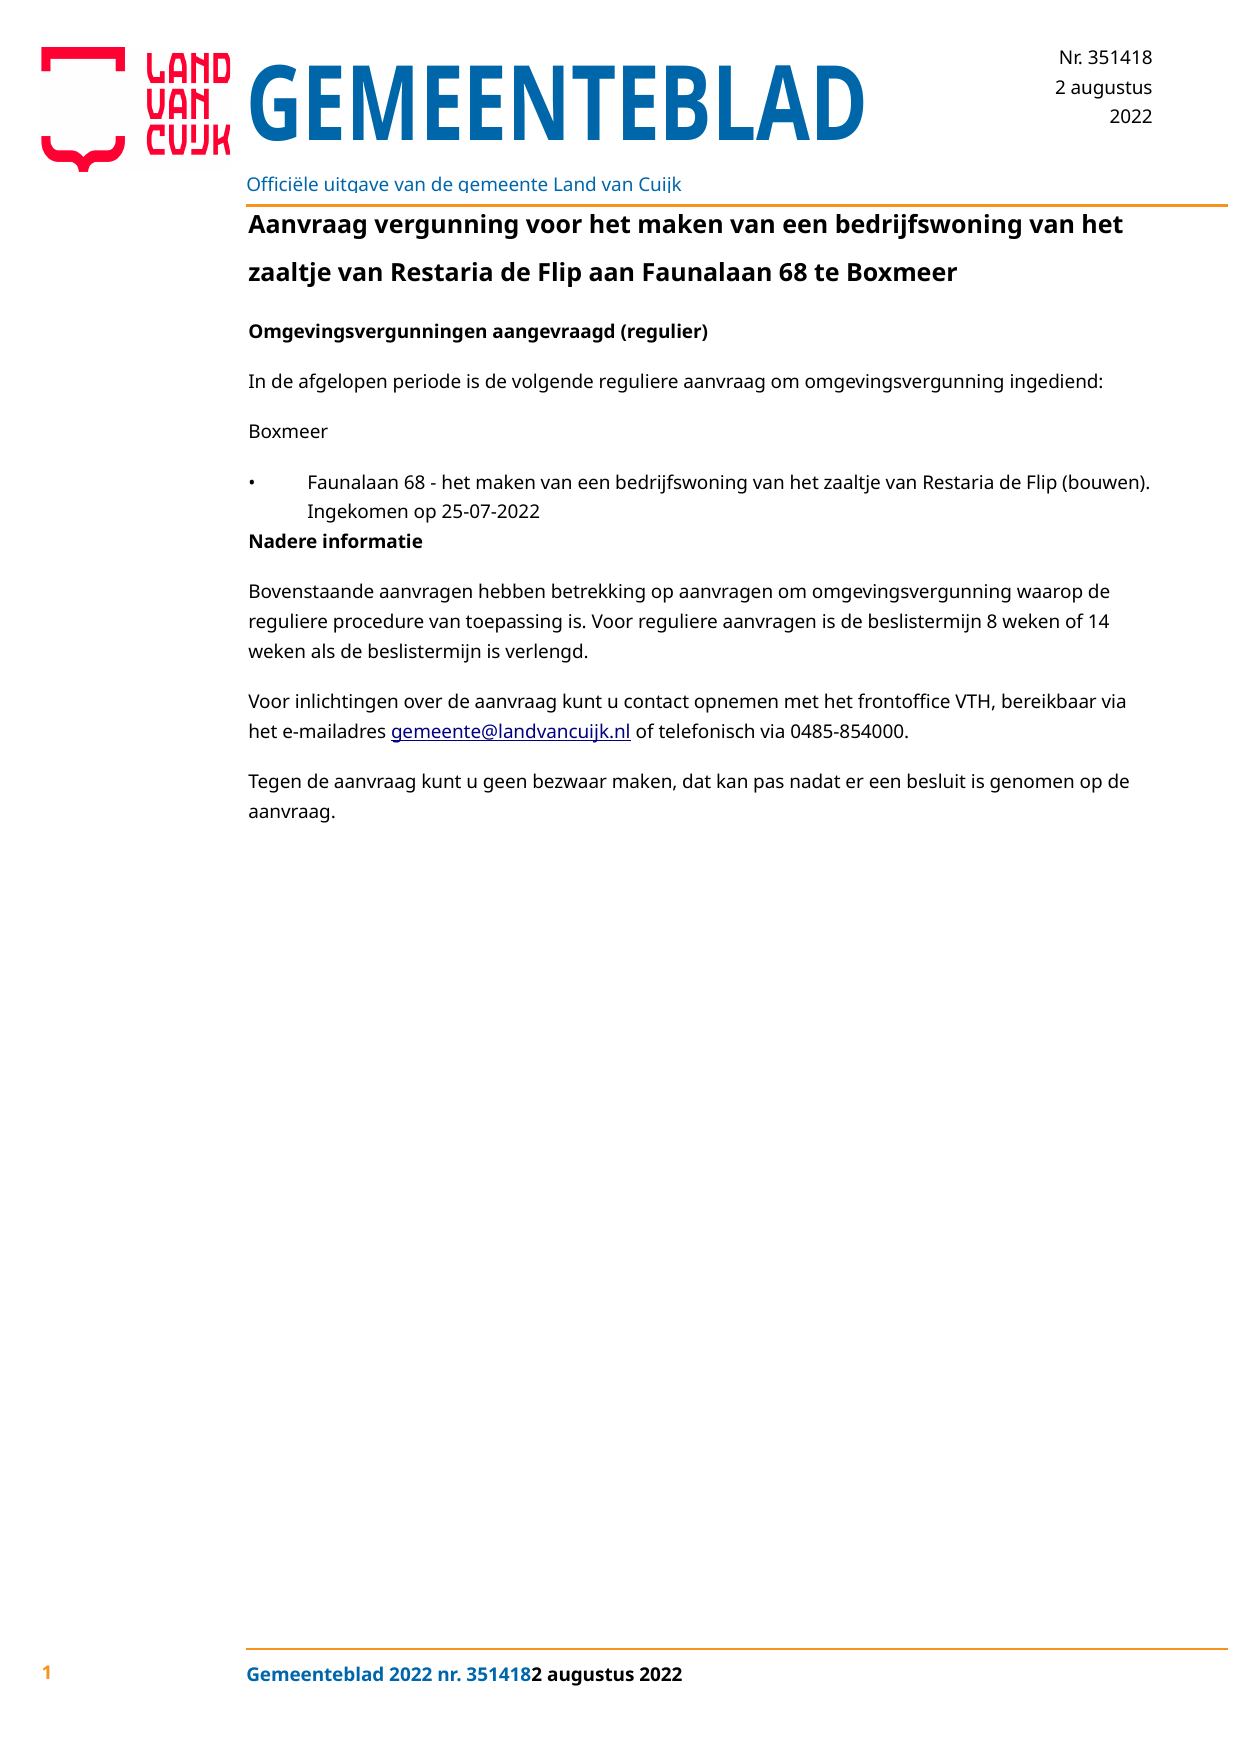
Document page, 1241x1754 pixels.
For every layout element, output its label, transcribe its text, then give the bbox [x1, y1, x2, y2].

text Omgevingsvergunningen aangevraagd (regulier) [248, 318, 1152, 344]
text Nadere informatie [248, 528, 1152, 554]
text In de afgelopen periode is de volgende reguliere aanvraag om omgevingsvergunning ingediend: [248, 368, 1152, 394]
text Aanvraag vergunning voor het maken van een bedrijfswoning van het zaaltje van Restaria de Flip aan Faunalaan 68 te Boxmeer [248, 207, 1152, 288]
text Voor inlichtingen over de aanvraag kunt u contact opnemen met het frontoffice VTH, bereikbaar via het e-mailadres gemeente@landvancuijk.nl of telefonisch via 0485-854000. [248, 688, 1152, 744]
text Tegen de aanvraag kunt u geen bezwaar maken, dat kan pas nadat er een besluit is genomen op de aanvraag. [248, 768, 1152, 824]
list Faunalaan 68 - het maken van een bedrijfswoning van het zaaltje van Restaria de Flip (bouwen). Ingekomen op 25-07-2022 [248, 469, 1152, 524]
picture [41, 47, 231, 172]
text Boxmeer [248, 419, 1152, 444]
text Bovenstaande aanvragen hebben betrekking op aanvragen om omgevingsvergunning waarop de reguliere procedure van toepassing is. Voor reguliere aanvragen is de beslistermijn 8 weken of 14 weken als de beslistermijn is verlengd. [248, 579, 1152, 664]
